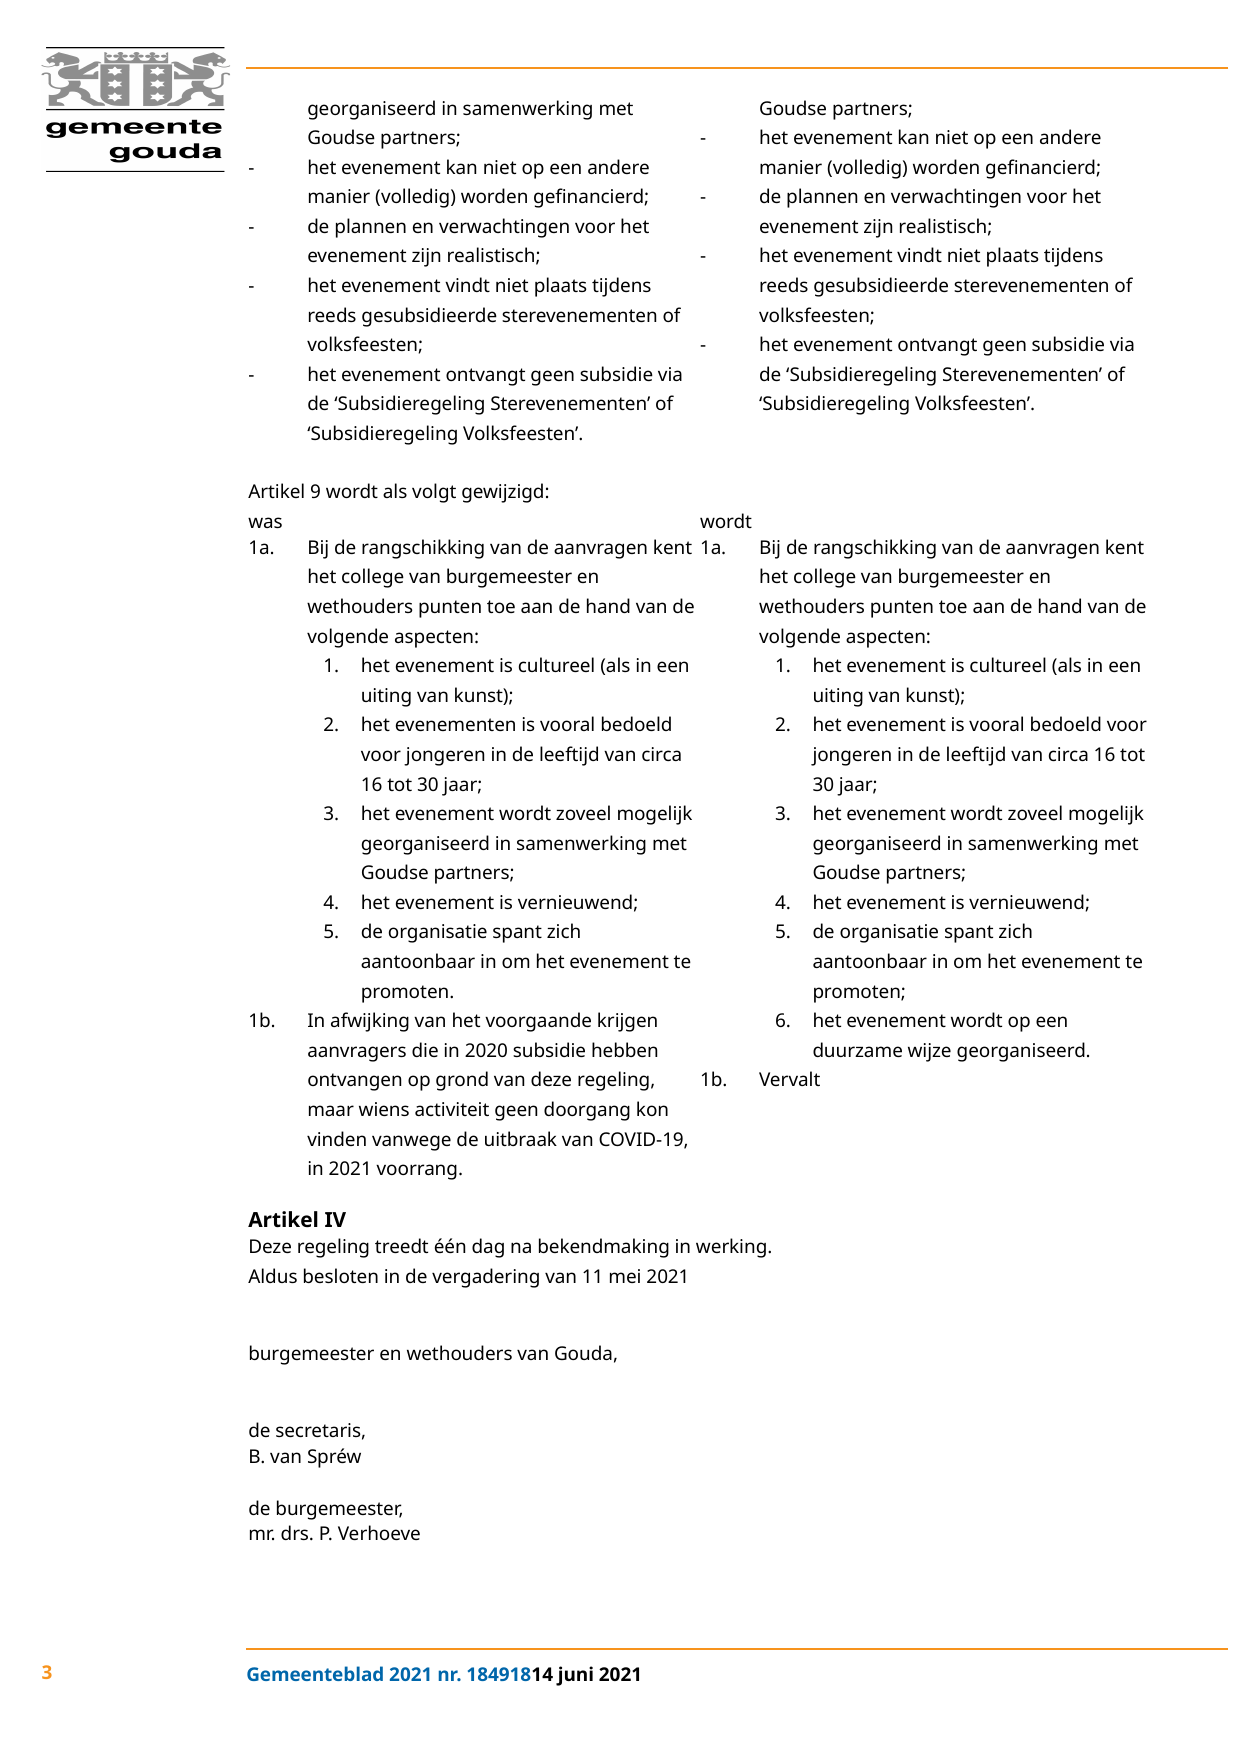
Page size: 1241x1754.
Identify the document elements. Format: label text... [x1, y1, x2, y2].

table_cell Bij de rangschikking van de aanvragen kent het college van burgemeester en wethouders punten toe aan de hand van de volgende aspecten: het evenement is cultureel (als in een uiting van kunst); het evenement is vooral bedoeld voor jongeren in de leeftijd van circa 16 tot 30 jaar; het evenement wordt zoveel mogelijk georganiseerd in samenwerking met Goudse partners; het evenement is vernieuwend; de organisatie spant zich aantoonbaar in om het evenement te promoten; het evenement wordt op een duurzame wijze georganiseerd. Vervalt [700, 534, 1152, 1181]
text B. van Spréw [248, 1443, 1152, 1469]
text Artikel IV [248, 1205, 1152, 1234]
picture [41, 47, 231, 172]
table_cell georganiseerd in samenwerking met Goudse partners; het evenement kan niet op een andere manier (volledig) worden gefinancierd; de plannen en verwachtingen voor het evenement zijn realistisch; het evenement vindt niet plaats tijdens reeds gesubsidieerde sterevenementen of volksfeesten; het evenement ontvangt geen subsidie via de ‘Subsidieregeling Sterevenementen’ of ‘Subsidieregeling Volksfeesten’. [248, 95, 700, 446]
text burgemeester en wethouders van Gouda, [248, 1340, 1152, 1366]
text Artikel 9 wordt als volgt gewijzigd: [248, 479, 1152, 504]
text Aldus besloten in de vergadering van 11 mei 2021 [248, 1263, 1152, 1289]
text mr. drs. P. Verhoeve [248, 1521, 1152, 1546]
text de secretaris, [248, 1418, 1152, 1443]
text de burgemeester, [248, 1495, 1152, 1521]
text Deze regeling treedt één dag na bekendmaking in werking. [248, 1234, 1152, 1259]
table_cell Goudse partners; het evenement kan niet op een andere manier (volledig) worden gefinancierd; de plannen en verwachtingen voor het evenement zijn realistisch; het evenement vindt niet plaats tijdens reeds gesubsidieerde sterevenementen of volksfeesten; het evenement ontvangt geen subsidie via de ‘Subsidieregeling Sterevenementen’ of ‘Subsidieregeling Volksfeesten’. [700, 95, 1152, 446]
table_header wordt [700, 509, 1152, 534]
table_header was [248, 509, 700, 534]
table_cell Bij de rangschikking van de aanvragen kent het college van burgemeester en wethouders punten toe aan de hand van de volgende aspecten: het evenement is cultureel (als in een uiting van kunst); het evenementen is vooral bedoeld voor jongeren in de leeftijd van circa 16 tot 30 jaar; het evenement wordt zoveel mogelijk georganiseerd in samenwerking met Goudse partners; het evenement is vernieuwend; de organisatie spant zich aantoonbaar in om het evenement te promoten. In afwijking van het voorgaande krijgen aanvragers die in 2020 subsidie hebben ontvangen op grond van deze regeling, maar wiens activiteit geen doorgang kon vinden vanwege de uitbraak van COVID-19, in 2021 voorrang. [248, 534, 700, 1181]
